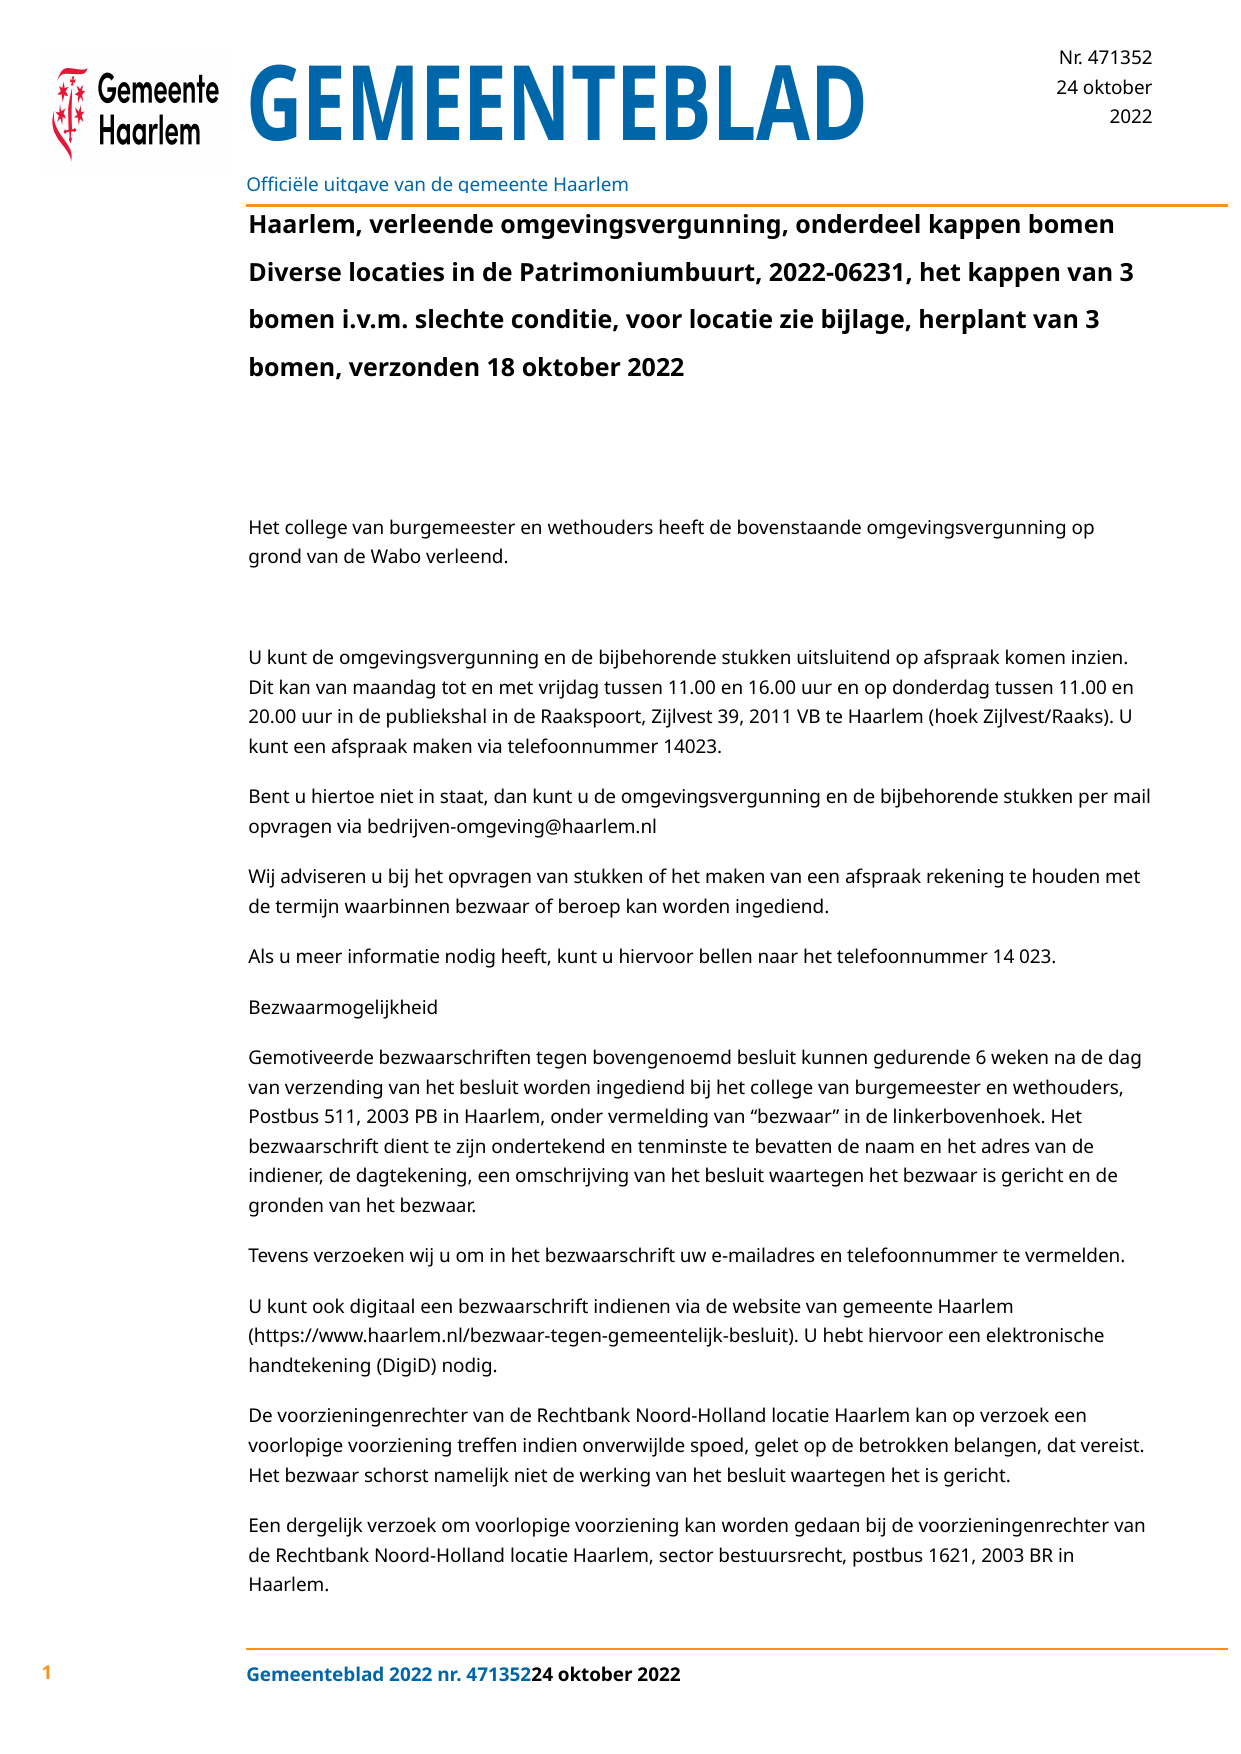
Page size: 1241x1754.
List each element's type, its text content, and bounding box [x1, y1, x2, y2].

text Tevens verzoeken wij u om in het bezwaarschrift uw e-mailadres en telefoonnummer te vermelden. [248, 1243, 1152, 1268]
text Als u meer informatie nodig heeft, kunt u hiervoor bellen naar het telefoonnummer 14 023. [248, 943, 1152, 969]
text Haarlem, verleende omgevingsvergunning, onderdeel kappen bomen Diverse locaties in de Patrimoniumbuurt, 2022-06231, het kappen van 3 bomen i.v.m. slechte conditie, voor locatie zie bijlage, herplant van 3 bomen, verzonden 18 oktober 2022 [248, 207, 1152, 384]
text Bent u hiertoe niet in staat, dan kunt u de omgevingsvergunning en de bijbehorende stukken per mail opvragen via bedrijven-omgeving@haarlem.nl [248, 783, 1152, 839]
text U kunt de omgevingsvergunning en de bijbehorende stukken uitsluitend op afspraak komen inzien. Dit kan van maandag tot en met vrijdag tussen 11.00 en 16.00 uur en op donderdag tussen 11.00 en 20.00 uur in de publiekshal in de Raakspoort, Zijlvest 39, 2011 VB te Haarlem (hoek Zijlvest/Raaks). U kunt een afspraak maken via telefoonnummer 14023. [248, 644, 1152, 759]
text Bezwaarmogelijkheid [248, 994, 1152, 1020]
text Het college van burgemeester en wethouders heeft de bovenstaande omgevingsvergunning op grond van de Wabo verleend. [248, 514, 1152, 569]
text Wij adviseren u bij het opvragen van stukken of het maken van een afspraak rekening te houden met de termijn waarbinnen bezwaar of beroep kan worden ingediend. [248, 863, 1152, 919]
text Een dergelijk verzoek om voorlopige voorziening kan worden gedaan bij de voorzieningenrechter van de Rechtbank Noord-Holland locatie Haarlem, sector bestuursrecht, postbus 1621, 2003 BR in Haarlem. [248, 1512, 1152, 1597]
text U kunt ook digitaal een bezwaarschrift indienen via de website van gemeente Haarlem (https://www.haarlem.nl/bezwaar-tegen-gemeentelijk-besluit). U hebt hiervoor een elektronische handtekening (DigiD) nodig. [248, 1293, 1152, 1378]
picture [41, 47, 231, 172]
text Gemotiveerde bezwaarschriften tegen bovengenoemd besluit kunnen gedurende 6 weken na de dag van verzending van het besluit worden ingediend bij het college van burgemeester en wethouders, Postbus 511, 2003 PB in Haarlem, onder vermelding van “bezwaar” in de linkerbovenhoek. Het bezwaarschrift dient te zijn ondertekend en tenminste te bevatten de naam en het adres van de indiener, de dagtekening, een omschrijving van het besluit waartegen het bezwaar is gericht en de gronden van het bezwaar. [248, 1044, 1152, 1218]
text De voorzieningenrechter van de Rechtbank Noord-Holland locatie Haarlem kan op verzoek een voorlopige voorziening treffen indien onverwijlde spoed, gelet op de betrokken belangen, dat vereist. Het bezwaar schorst namelijk niet de werking van het besluit waartegen het is gericht. [248, 1403, 1152, 1488]
